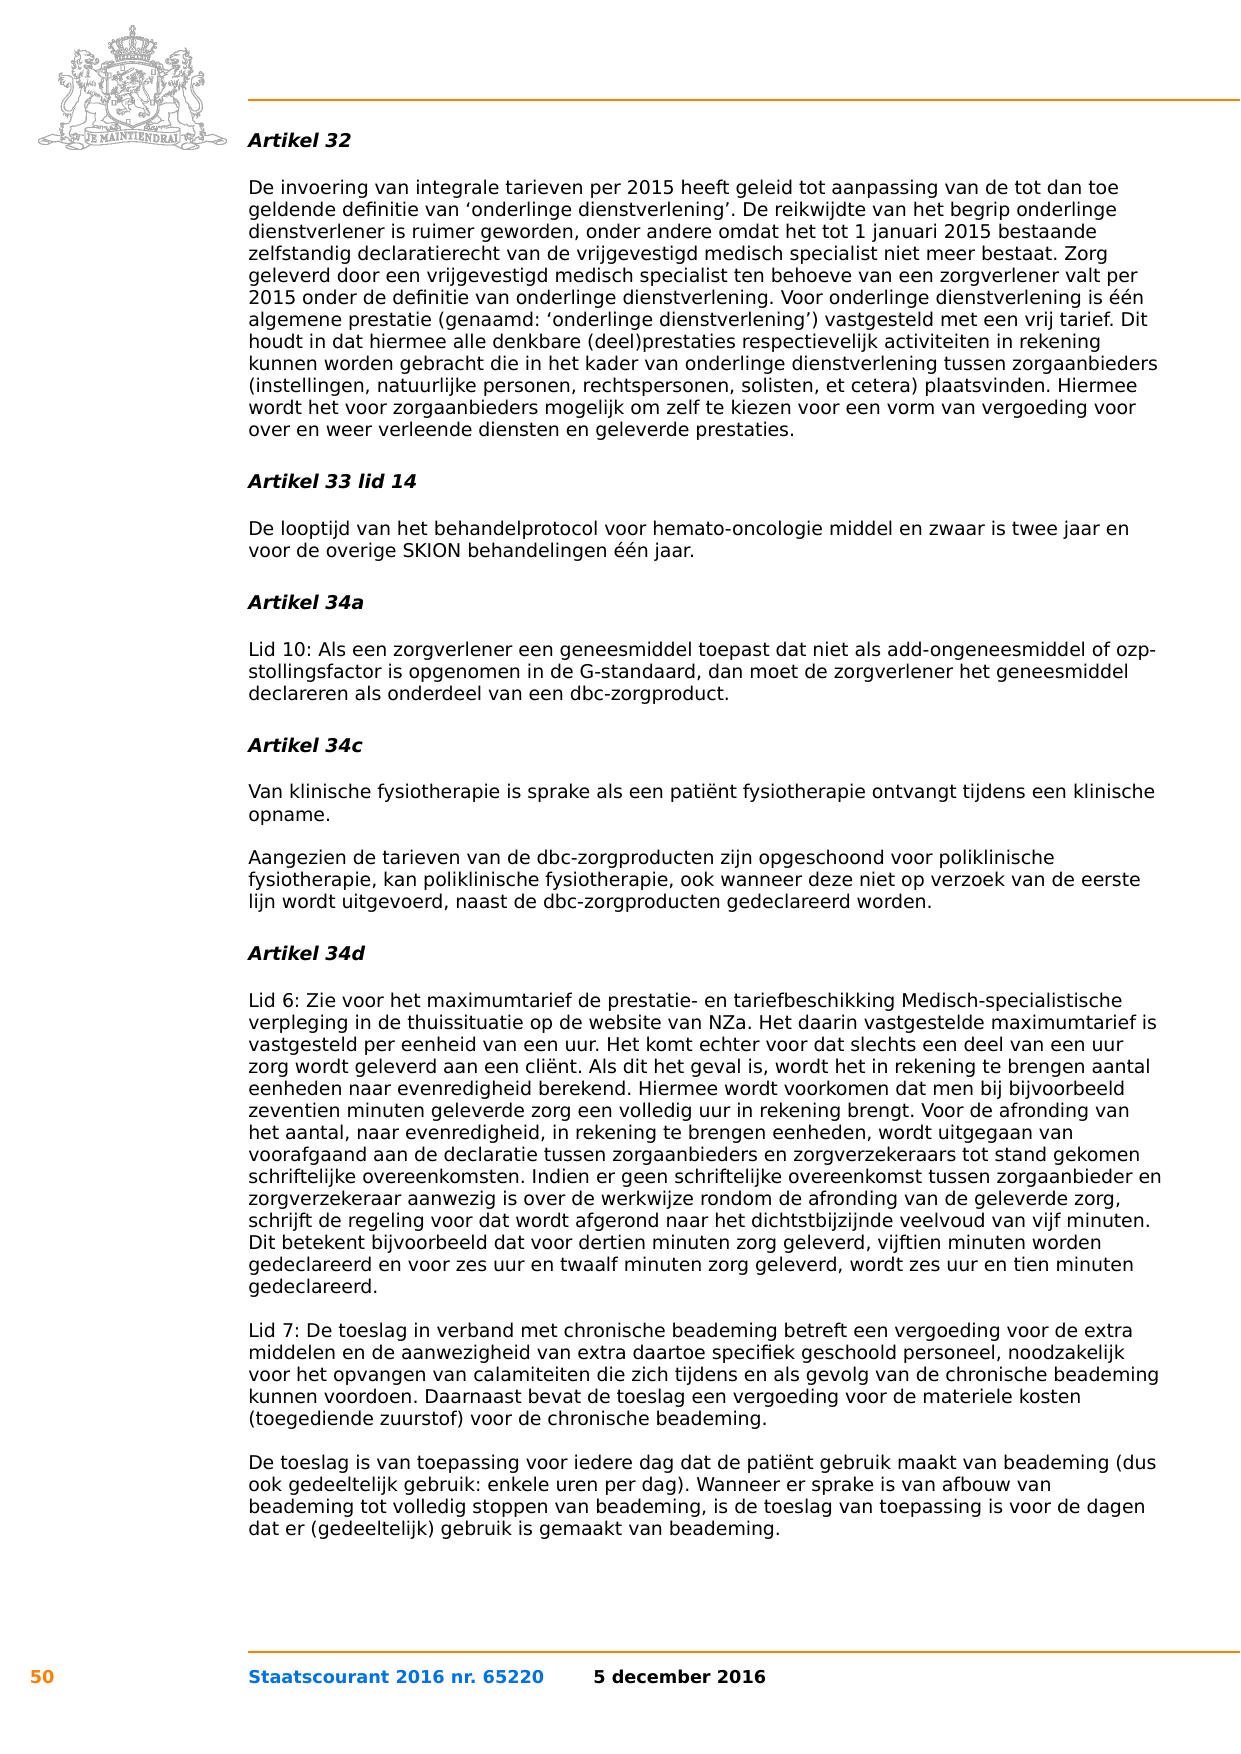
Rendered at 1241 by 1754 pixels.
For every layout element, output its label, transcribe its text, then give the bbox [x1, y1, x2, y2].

picture [38, 25, 227, 150]
text Lid 7: De toeslag in verband met chronische beademing betreft een vergoeding voor de extra middelen en de aanwezigheid van extra daartoe specifiek geschoold personeel, noodzakelijk voor het opvangen van calamiteiten die zich tijdens en als gevolg van de chronische beademing kunnen voordoen. Daarnaast bevat de toeslag een vergoeding voor de materiele kosten (toegediende zuurstof) voor de chronische beademing. [248, 1320, 1163, 1430]
text Lid 10: Als een zorgverlener een geneesmiddel toepast dat niet als add-ongeneesmiddel of ozp-stollingsfactor is opgenomen in de G-standaard, dan moet de zorgverlener het geneesmiddel declareren als onderdeel van een dbc-zorgproduct. [248, 638, 1163, 704]
text De looptijd van het behandelprotocol voor hemato-oncologie middel en zwaar is twee jaar en voor de overige SKION behandelingen één jaar. [248, 518, 1163, 562]
text De invoering van integrale tarieven per 2015 heeft geleid tot aanpassing van de tot dan toe geldende definitie van ‘onderlinge dienstverlening’. De reikwijdte van het begrip onderlinge dienstverlener is ruimer geworden, onder andere omdat het tot 1 januari 2015 bestaande zelfstandig declaratierecht van de vrijgevestigd medisch specialist niet meer bestaat. Zorg geleverd door een vrijgevestigd medisch specialist ten behoeve van een zorgverlener valt per 2015 onder de definitie van onderlinge dienstverlening. Voor onderlinge dienstverlening is één algemene prestatie (genaamd: ‘onderlinge dienstverlening’) vastgesteld met een vrij tarief. Dit houdt in dat hiermee alle denkbare (deel)prestaties respectievelijk activiteiten in rekening kunnen worden gebracht die in het kader van onderlinge dienstverlening tussen zorgaanbieders (instellingen, natuurlijke personen, rechtspersonen, solisten, et cetera) plaatsvinden. Hiermee wordt het voor zorgaanbieders mogelijk om zelf te kiezen voor een vorm van vergoeding voor over en weer verleende diensten en geleverde prestaties. [248, 177, 1163, 441]
text Lid 6: Zie voor het maximumtarief de prestatie- en tariefbeschikking Medisch-specialistische verpleging in de thuissituatie op de website van NZa. Het daarin vastgestelde maximumtarief is vastgesteld per eenheid van een uur. Het komt echter voor dat slechts een deel van een uur zorg wordt geleverd aan een cliënt. Als dit het geval is, wordt het in rekening te brengen aantal eenheden naar evenredigheid berekend. Hiermee wordt voorkomen dat men bij bijvoorbeeld zeventien minuten geleverde zorg een volledig uur in rekening brengt. Voor de afronding van het aantal, naar evenredigheid, in rekening te brengen eenheden, wordt uitgegaan van voorafgaand aan de declaratie tussen zorgaanbieders en zorgverzekeraars tot stand gekomen schriftelijke overeenkomsten. Indien er geen schriftelijke overeenkomst tussen zorgaanbieder en zorgverzekeraar aanwezig is over de werkwijze rondom de afronding van de geleverde zorg, schrijft de regeling voor dat wordt afgerond naar het dichtstbijzijnde veelvoud van vijf minuten. Dit betekent bijvoorbeeld dat voor dertien minuten zorg geleverd, vijftien minuten worden gedeclareerd en voor zes uur en twaalf minuten zorg geleverd, wordt zes uur en tien minuten gedeclareerd. [248, 990, 1163, 1298]
subtitle Artikel 32 [248, 130, 1163, 152]
subtitle Artikel 34a [248, 592, 1163, 613]
text Van klinische fysiotherapie is sprake als een patiënt fysiotherapie ontvangt tijdens een klinische opname. [248, 781, 1163, 825]
text Aangezien de tarieven van de dbc-zorgproducten zijn opgeschoond voor poliklinische fysiotherapie, kan poliklinische fysiotherapie, ook wanneer deze niet op verzoek van de eerste lijn wordt uitgevoerd, naast de dbc-zorgproducten gedeclareerd worden. [248, 847, 1163, 913]
text De toeslag is van toepassing voor iedere dag dat de patiënt gebruik maakt van beademing (dus ook gedeeltelijk gebruik: enkele uren per dag). Wanneer er sprake is van afbouw van beademing tot volledig stoppen van beademing, is de toeslag van toepassing is voor de dagen dat er (gedeeltelijk) gebruik is gemaakt van beademing. [248, 1452, 1163, 1539]
subtitle Artikel 34c [248, 734, 1163, 756]
subtitle Artikel 33 lid 14 [248, 471, 1163, 493]
subtitle Artikel 34d [248, 943, 1163, 965]
